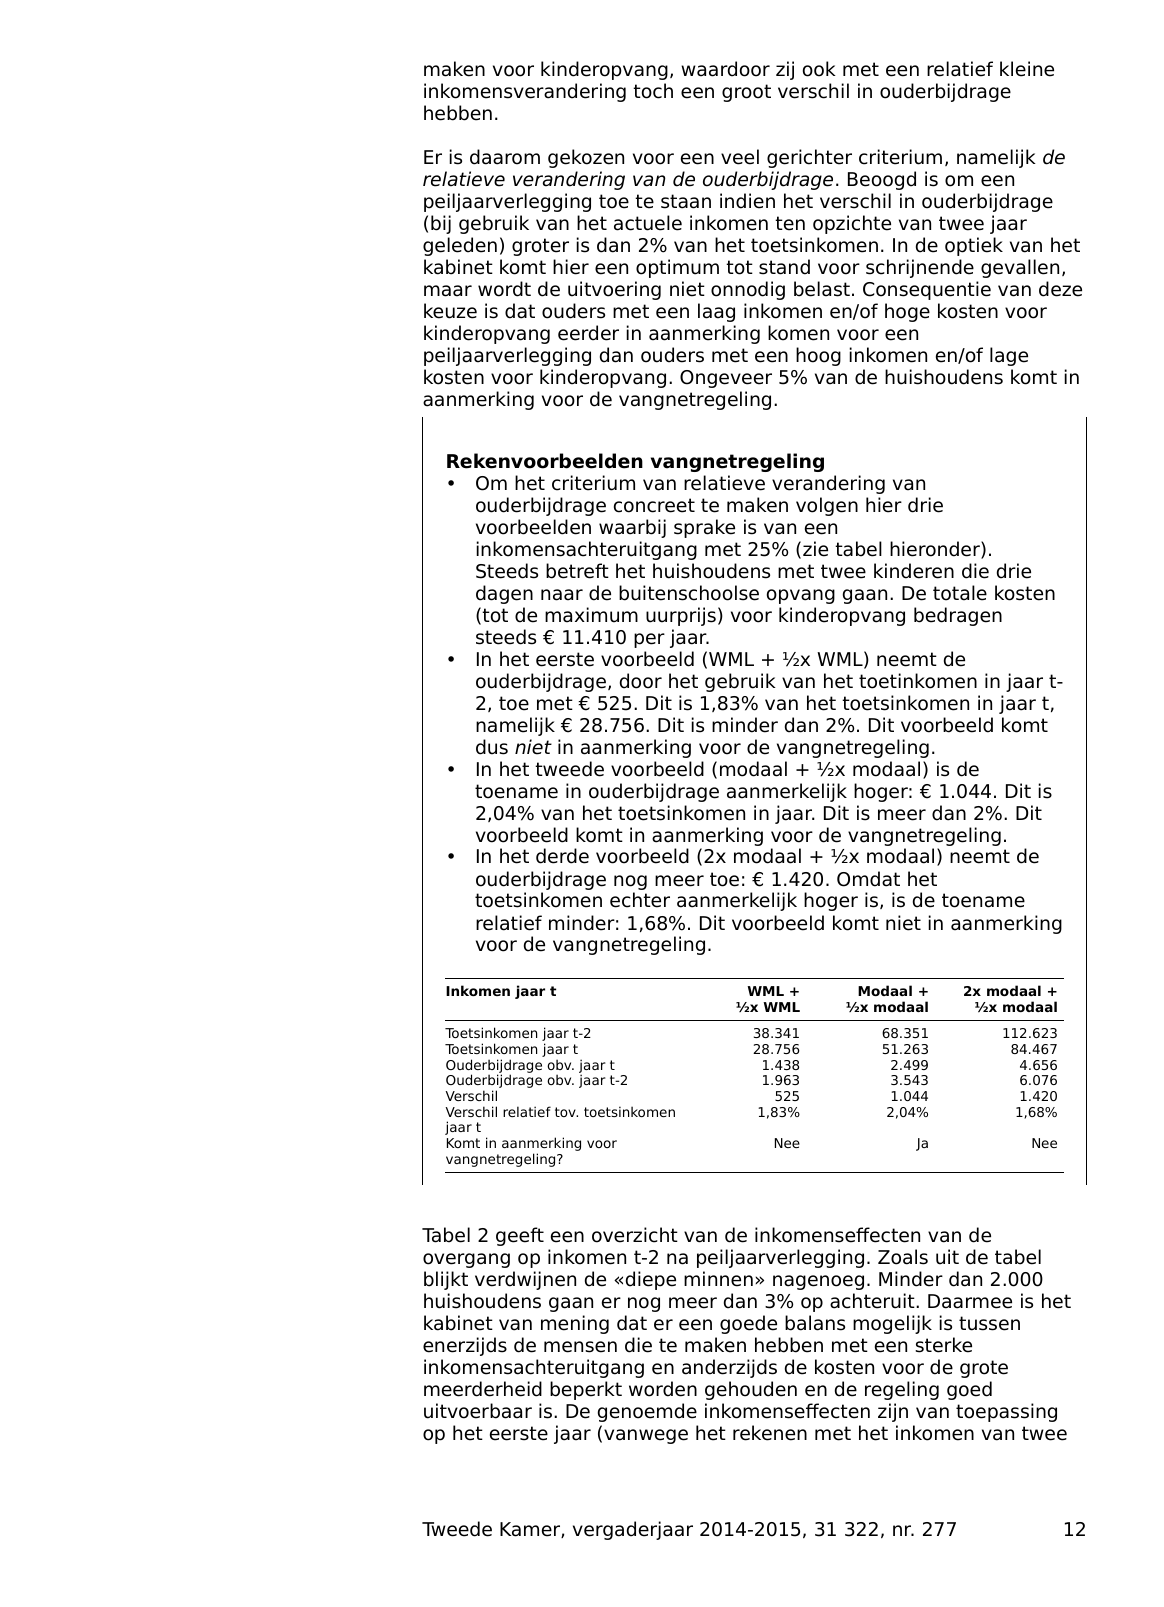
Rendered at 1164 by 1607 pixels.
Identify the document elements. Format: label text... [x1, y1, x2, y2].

table_cell 1.044 [806, 1089, 935, 1104]
table_cell Nee [935, 1136, 1064, 1172]
text maken voor kinderopvang, waardoor zij ook met een relatief kleine inkomensverandering toch een groot verschil in ouderbijdrage hebben. [422, 59, 1087, 125]
table_cell Toetsinkomen jaar t [445, 1042, 677, 1057]
table_header Inkomen jaar t [445, 979, 677, 1020]
table_cell Ouderbijdrage obv. jaar t-2 [445, 1073, 677, 1089]
table_cell 84.467 [935, 1042, 1064, 1057]
table_header Rekenvoorbeelden vangnetregeling • Om het criterium van relatieve verandering van ouderbijdrage concreet te maken volgen hier drie voorbeelden waarbij sprake is van een inkomensachteruitgang met 25% (zie tabel hieronder). Steeds betreft het huishoudens met twee kinderen die drie dagen naar de buitenschoolse opvang gaan. De totale kosten (tot de maximum uurprijs) voor kinderopvang bedragen steeds € 11.410 per jaar. • In het eerste voorbeeld (WML + ½x WML) neemt de ouderbijdrage, door het gebruik van het toetinkomen in jaar t-2, toe met € 525. Dit is 1,83% van het toetsinkomen in jaar t, namelijk € 28.756. Dit is minder dan 2%. Dit voorbeeld komt dus niet in aanmerking voor de vangnetregeling. • In het tweede voorbeeld (modaal + ½x modaal) is de toename in ouderbijdrage aanmerkelijk hoger: € 1.044. Dit is 2,04% van het toetsinkomen in jaar. Dit is meer dan 2%. Dit voorbeeld komt in aanmerking voor de vangnetregeling. • In het derde voorbeeld (2x modaal + ½x modaal) neemt de ouderbijdrage nog meer toe: € 1.420. Omdat het toetsinkomen echter aanmerkelijk hoger is, is de toename relatief minder: 1,68%. Dit voorbeeld komt niet in aanmerking voor de vangnetregeling. [423, 417, 1086, 1185]
table_header Modaal + ½x modaal [806, 979, 935, 1020]
table_cell 525 [677, 1089, 806, 1104]
table_cell Komt in aanmerking voor vangnetregeling? [445, 1136, 677, 1172]
text Tabel 2 geeft een overzicht van de inkomenseffecten van de overgang op inkomen t-2 na peiljaarverlegging. Zoals uit de tabel blijkt verdwijnen de «diepe minnen» nagenoeg. Minder dan 2.000 huishoudens gaan er nog meer dan 3% op achteruit. Daarmee is het kabinet van mening dat er een goede balans mogelijk is tussen enerzijds de mensen die te maken hebben met een sterke inkomensachteruitgang en anderzijds de kosten voor de grote meerderheid beperkt worden gehouden en de regeling goed uitvoerbaar is. De genoemde inkomenseffecten zijn van toepassing op het eerste jaar (vanwege het rekenen met het inkomen van twee [422, 1225, 1087, 1444]
table_header WML + ½x WML [677, 979, 806, 1020]
table_cell Verschil relatief tov. toetsinkomen jaar t [445, 1105, 677, 1136]
table_cell Toetsinkomen jaar t-2 [445, 1021, 677, 1042]
table_cell Ja [806, 1136, 935, 1172]
table_cell 1,83% [677, 1105, 806, 1136]
table_cell 1,68% [935, 1105, 1064, 1136]
table_cell 112.623 [935, 1021, 1064, 1042]
table_cell 1.963 [677, 1073, 806, 1089]
table_cell Ouderbijdrage obv. jaar t [445, 1057, 677, 1073]
table_cell 3.543 [806, 1073, 935, 1089]
table_cell 6.076 [935, 1073, 1064, 1089]
table_cell 1.438 [677, 1057, 806, 1073]
table_cell 2,04% [806, 1105, 935, 1136]
table_cell Verschil [445, 1089, 677, 1104]
table_header 2x modaal + ½x modaal [935, 979, 1064, 1020]
table_cell 51.263 [806, 1042, 935, 1057]
table_cell 68.351 [806, 1021, 935, 1042]
table_cell 1.420 [935, 1089, 1064, 1104]
table_cell 4.656 [935, 1057, 1064, 1073]
table_cell 38.341 [677, 1021, 806, 1042]
text Er is daarom gekozen voor een veel gerichter criterium, namelijk de relatieve verandering van de ouderbijdrage. Beoogd is om een peiljaarverlegging toe te staan indien het verschil in ouderbijdrage (bij gebruik van het actuele inkomen ten opzichte van twee jaar geleden) groter is dan 2% van het toetsinkomen. In de optiek van het kabinet komt hier een optimum tot stand voor schrijnende gevallen, maar wordt de uitvoering niet onnodig belast. Consequentie van deze keuze is dat ouders met een laag inkomen en/of hoge kosten voor kinderopvang eerder in aanmerking komen voor een peiljaarverlegging dan ouders met een hoog inkomen en/of lage kosten voor kinderopvang. Ongeveer 5% van de huishoudens komt in aanmerking voor de vangnetregeling. [422, 147, 1087, 411]
table_cell 28.756 [677, 1042, 806, 1057]
table_cell Nee [677, 1136, 806, 1172]
table_cell 2.499 [806, 1057, 935, 1073]
